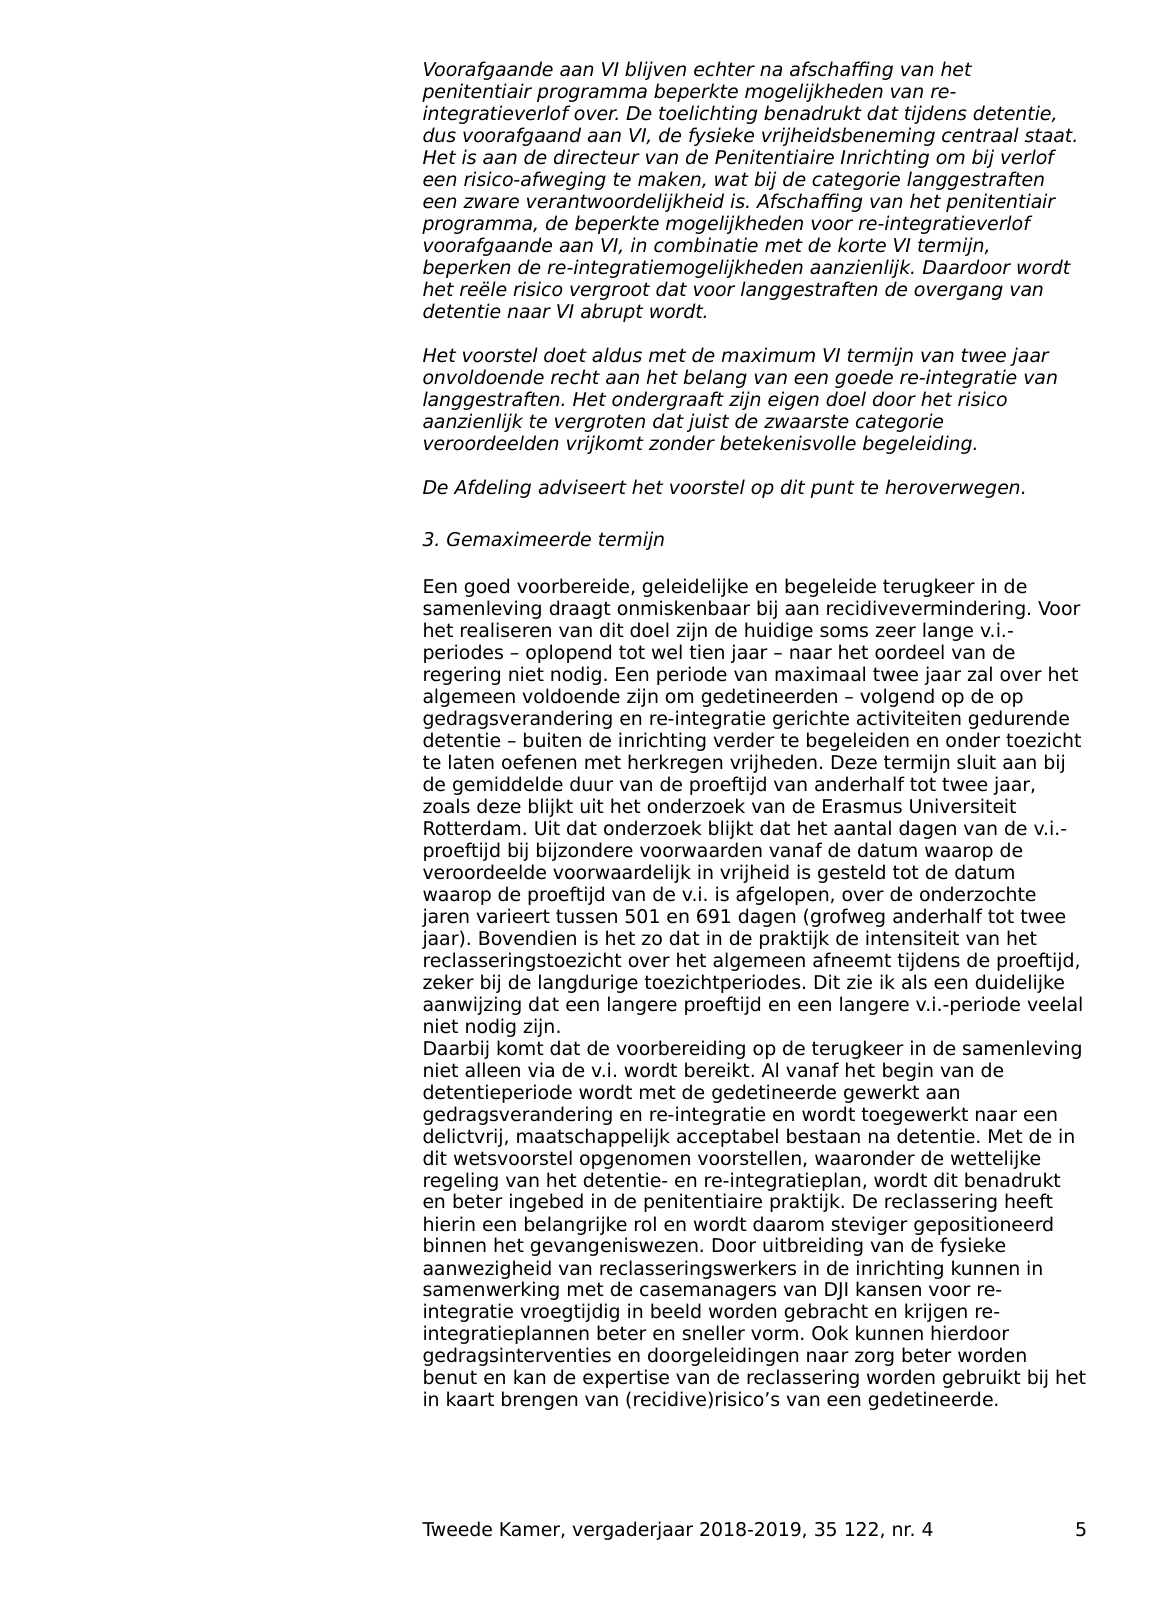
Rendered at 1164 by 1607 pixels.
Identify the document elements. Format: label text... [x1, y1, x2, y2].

text Voorafgaande aan VI blijven echter na afschaffing van het penitentiair programma beperkte mogelijkheden van re-integratieverlof over. De toelichting benadrukt dat tijdens detentie, dus voorafgaand aan VI, de fysieke vrijheidsbeneming centraal staat. Het is aan de directeur van de Penitentiaire Inrichting om bij verlof een risico-afweging te maken, wat bij de categorie langgestraften een zware verantwoordelijkheid is. Afschaffing van het penitentiair programma, de beperkte mogelijkheden voor re-integratieverlof voorafgaande aan VI, in combinatie met de korte VI termijn, beperken de re-integratiemogelijkheden aanzienlijk. Daardoor wordt het reële risico vergroot dat voor langgestraften de overgang van detentie naar VI abrupt wordt. [422, 59, 1087, 323]
subtitle 3. Gemaximeerde termijn [422, 529, 1087, 551]
text Het voorstel doet aldus met de maximum VI termijn van twee jaar onvoldoende recht aan het belang van een goede re-integratie van langgestraften. Het ondergraaft zijn eigen doel door het risico aanzienlijk te vergroten dat juist de zwaarste categorie veroordeelden vrijkomt zonder betekenisvolle begeleiding. [422, 345, 1087, 455]
text Een goed voorbereide, geleidelijke en begeleide terugkeer in de samenleving draagt onmiskenbaar bij aan recidivevermindering. Voor het realiseren van dit doel zijn de huidige soms zeer lange v.i.-periodes – oplopend tot wel tien jaar – naar het oordeel van de regering niet nodig. Een periode van maximaal twee jaar zal over het algemeen voldoende zijn om gedetineerden – volgend op de op gedragsverandering en re-integratie gerichte activiteiten gedurende detentie – buiten de inrichting verder te begeleiden en onder toezicht te laten oefenen met herkregen vrijheden. Deze termijn sluit aan bij de gemiddelde duur van de proeftijd van anderhalf tot twee jaar, zoals deze blijkt uit het onderzoek van de Erasmus Universiteit Rotterdam. Uit dat onderzoek blijkt dat het aantal dagen van de v.i.-proeftijd bij bijzondere voorwaarden vanaf de datum waarop de veroordeelde voorwaardelijk in vrijheid is gesteld tot de datum waarop de proeftijd van de v.i. is afgelopen, over de onderzochte jaren varieert tussen 501 en 691 dagen (grofweg anderhalf tot twee jaar). Bovendien is het zo dat in de praktijk de intensiteit van het reclasseringstoezicht over het algemeen afneemt tijdens de proeftijd, zeker bij de langdurige toezichtperiodes. Dit zie ik als een duidelijke aanwijzing dat een langere proeftijd en een langere v.i.-periode veelal niet nodig zijn. [422, 576, 1087, 1038]
text Daarbij komt dat de voorbereiding op de terugkeer in de samenleving niet alleen via de v.i. wordt bereikt. Al vanaf het begin van de detentieperiode wordt met de gedetineerde gewerkt aan gedragsverandering en re-integratie en wordt toegewerkt naar een delictvrij, maatschappelijk acceptabel bestaan na detentie. Met de in dit wetsvoorstel opgenomen voorstellen, waaronder de wettelijke regeling van het detentie- en re-integratieplan, wordt dit benadrukt en beter ingebed in de penitentiaire praktijk. De reclassering heeft hierin een belangrijke rol en wordt daarom steviger gepositioneerd binnen het gevangeniswezen. Door uitbreiding van de fysieke aanwezigheid van reclasseringswerkers in de inrichting kunnen in samenwerking met de casemanagers van DJI kansen voor re-integratie vroegtijdig in beeld worden gebracht en krijgen re-integratieplannen beter en sneller vorm. Ook kunnen hierdoor gedragsinterventies en doorgeleidingen naar zorg beter worden benut en kan de expertise van de reclassering worden gebruikt bij het in kaart brengen van (recidive)risico’s van een gedetineerde. [422, 1038, 1087, 1411]
text De Afdeling adviseert het voorstel op dit punt te heroverwegen. [422, 477, 1087, 499]
